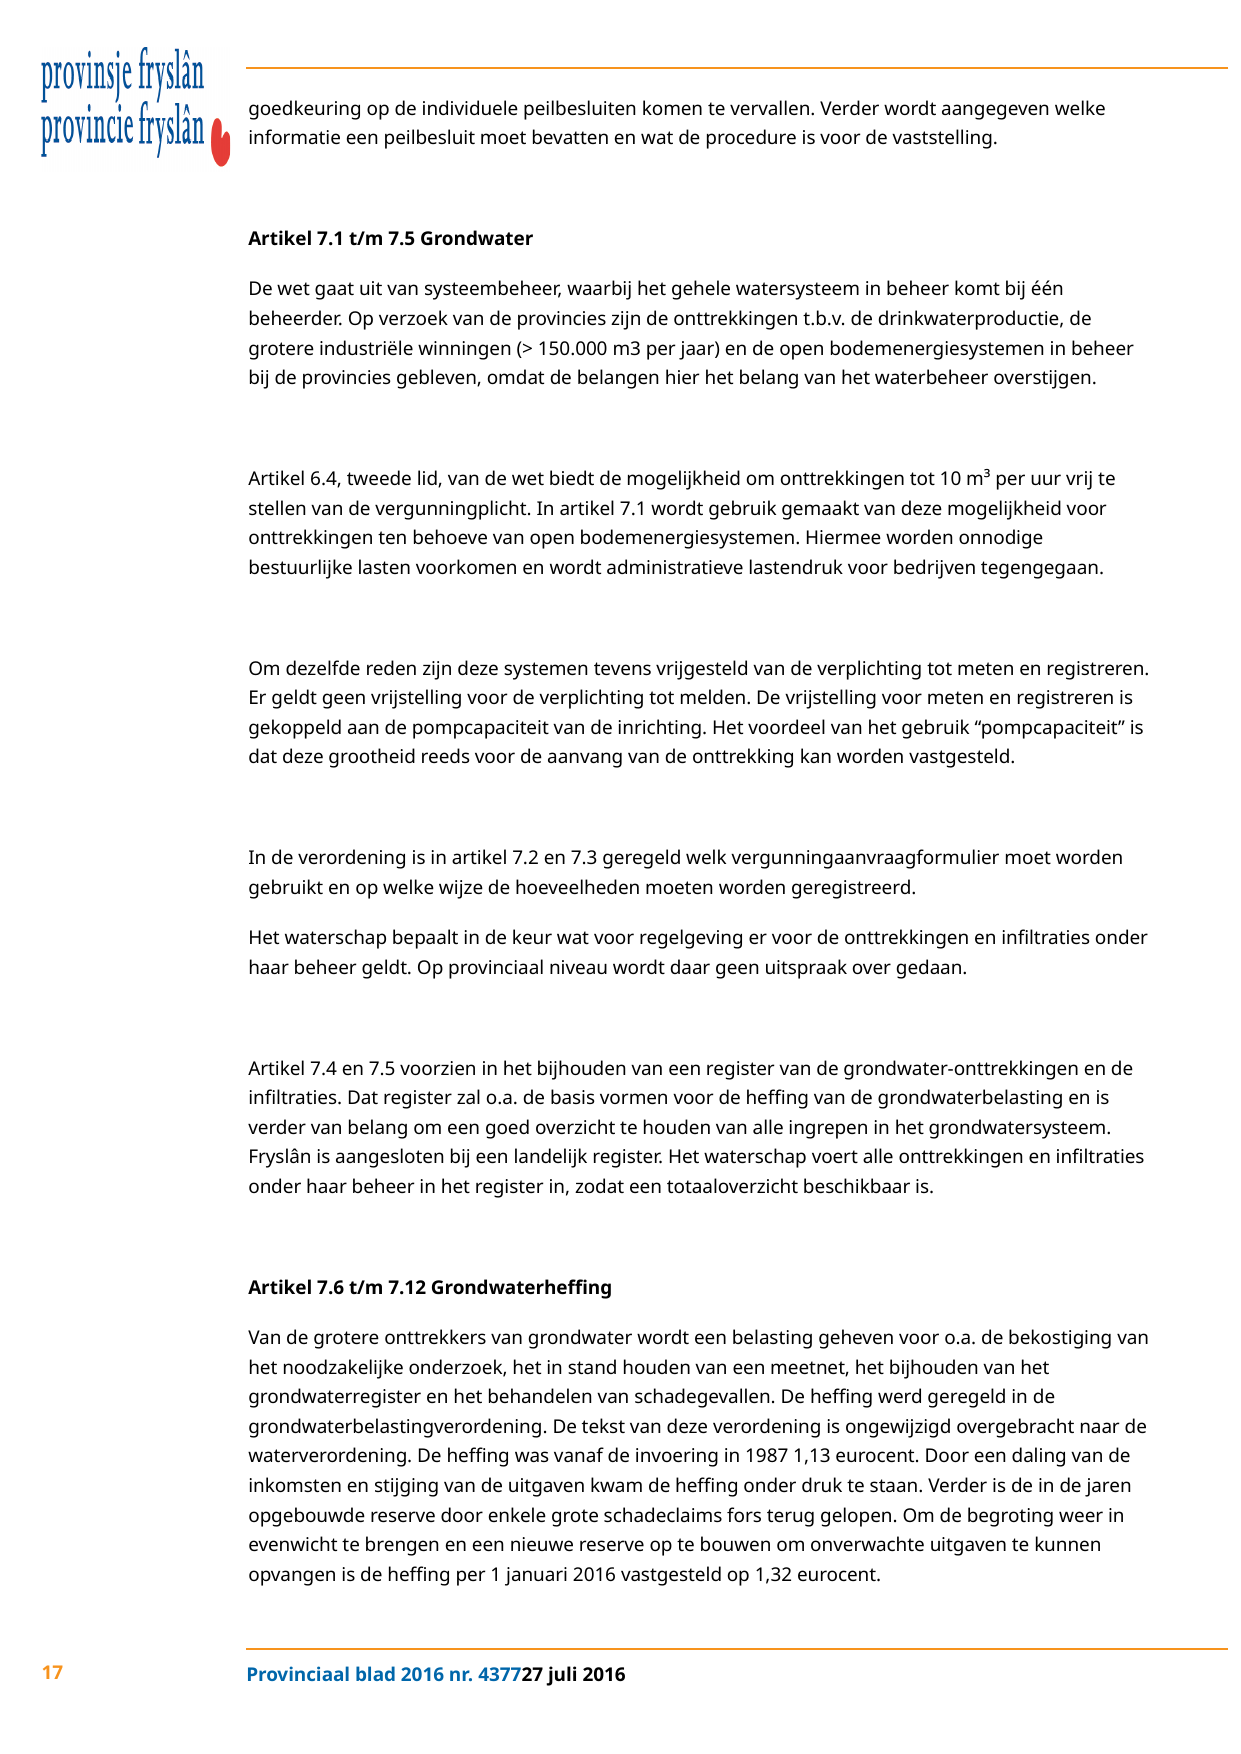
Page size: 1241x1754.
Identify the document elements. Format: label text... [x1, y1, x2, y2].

text Van de grotere onttrekkers van grondwater wordt een belasting geheven voor o.a. de bekostiging van het noodzakelijke onderzoek, het in stand houden van een meetnet, het bijhouden van het grondwaterregister en het behandelen van schadegevallen. De heffing werd geregeld in de grondwaterbelastingverordening. De tekst van deze verordening is ongewijzigd overgebracht naar de waterverordening. De heffing was vanaf de invoering in 1987 1,13 eurocent. Door een daling van de inkomsten en stijging van de uitgaven kwam de heffing onder druk te staan. Verder is de in de jaren opgebouwde reserve door enkele grote schadeclaims fors terug gelopen. Om de begroting weer in evenwicht te brengen en een nieuwe reserve op te bouwen om onverwachte uitgaven te kunnen opvangen is de heffing per 1 januari 2016 vastgesteld op 1,32 eurocent. [248, 1324, 1152, 1587]
text Artikel 6.4, tweede lid, van de wet biedt de mogelijkheid om onttrekkingen tot 10 m³ per uur vrij te stellen van de vergunningplicht. In artikel 7.1 wordt gebruik gemaakt van deze mogelijkheid voor onttrekkingen ten behoeve van open bodemenergiesystemen. Hiermee worden onnodige bestuurlijke lasten voorkomen en wordt administratieve lastendruk voor bedrijven tegengegaan. [248, 465, 1152, 580]
picture [41, 47, 231, 172]
text Om dezelfde reden zijn deze systemen tevens vrijgesteld van de verplichting tot meten en registreren. Er geldt geen vrijstelling voor de verplichting tot melden. De vrijstelling voor meten en registreren is gekoppeld aan de pompcapaciteit van de inrichting. Het voordeel van het gebruik “pompcapaciteit” is dat deze grootheid reeds voor de aanvang van de onttrekking kan worden vastgesteld. [248, 655, 1152, 769]
text Artikel 7.6 t/m 7.12 Grondwaterheffing [248, 1274, 1152, 1300]
text Het waterschap bepaalt in de keur wat voor regelgeving er voor de onttrekkingen en infiltraties onder haar beheer geldt. Op provinciaal niveau wordt daar geen uitspraak over gedaan. [248, 924, 1152, 980]
text Artikel 7.4 en 7.5 voorzien in het bijhouden van een register van de grondwater-onttrekkingen en de infiltraties. Dat register zal o.a. de basis vormen voor de heffing van de grondwaterbelasting en is verder van belang om een goed overzicht te houden van alle ingrepen in het grondwatersysteem. Fryslân is aangesloten bij een landelijk register. Het waterschap voert alle onttrekkingen en infiltraties onder haar beheer in het register in, zodat een totaaloverzicht beschikbaar is. [248, 1055, 1152, 1199]
text Artikel 7.1 t/m 7.5 Grondwater [248, 225, 1152, 251]
text De wet gaat uit van systeembeheer, waarbij het gehele watersysteem in beheer komt bij één beheerder. Op verzoek van de provincies zijn de onttrekkingen t.b.v. de drinkwaterproductie, de grotere industriële winningen (> 150.000 m3 per jaar) en de open bodemenergiesystemen in beheer bij de provincies gebleven, omdat de belangen hier het belang van het waterbeheer overstijgen. [248, 276, 1152, 390]
text goedkeuring op de individuele peilbesluiten komen te vervallen. Verder wordt aangegeven welke informatie een peilbesluit moet bevatten en wat de procedure is voor de vaststelling. [248, 95, 1152, 150]
text In de verordening is in artikel 7.2 en 7.3 geregeld welk vergunningaanvraagformulier moet worden gebruikt en op welke wijze de hoeveelheden moeten worden geregistreerd. [248, 844, 1152, 900]
